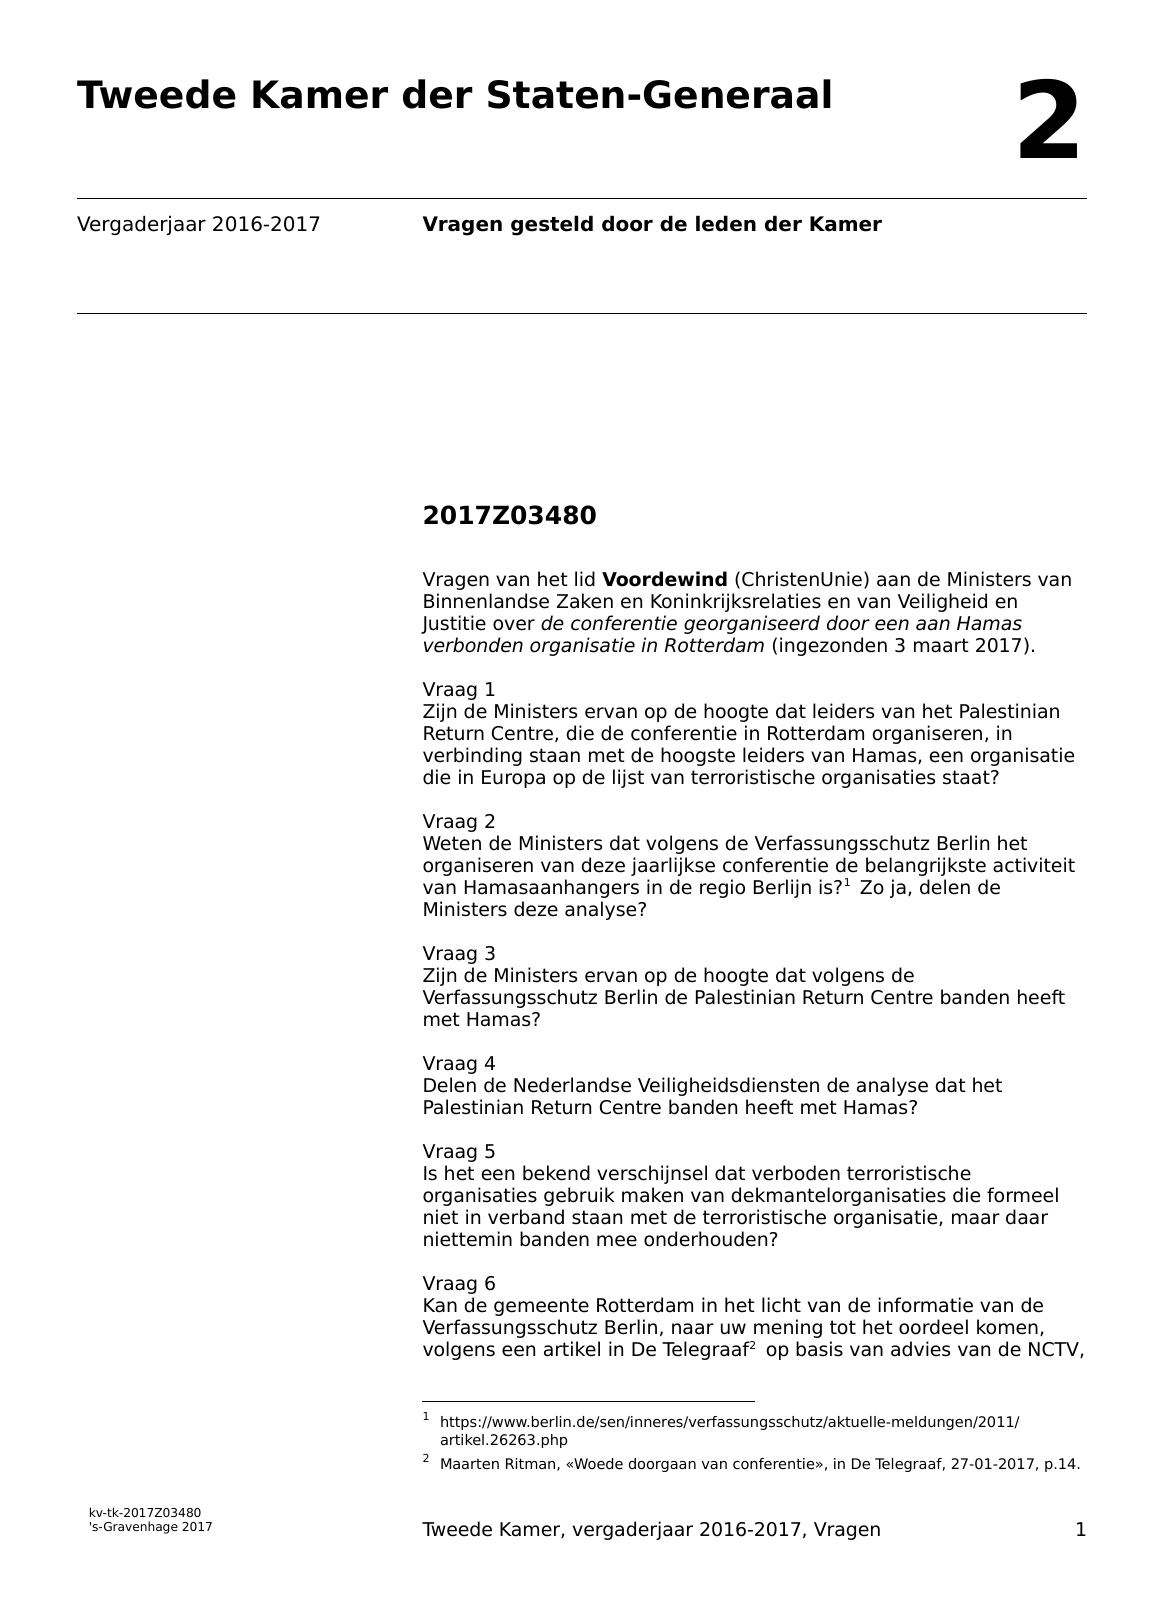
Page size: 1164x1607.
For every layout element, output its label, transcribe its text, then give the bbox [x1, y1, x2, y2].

table_cell Vragen gesteld door de leden der Kamer [422, 199, 1087, 313]
text Zijn de Ministers ervan op de hoogte dat leiders van het Palestinian Return Centre, die de conferentie in Rotterdam organiseren, in verbinding staan met de hoogste leiders van Hamas, een organisatie die in Europa op de lijst van terroristische organisaties staat? [422, 701, 1087, 789]
text Vragen van het lid Voordewind (ChristenUnie) aan de Ministers van Binnenlandse Zaken en Koninkrijksrelaties en van Veiligheid en Justitie over de conferentie georganiseerd door een aan Hamas verbonden organisatie in Rotterdam (ingezonden 3 maart 2017). [422, 569, 1087, 657]
table_header Tweede Kamer der Staten-Generaal [77, 59, 886, 198]
text 's-Gravenhage 2017 [88, 1520, 323, 1534]
text Weten de Ministers dat volgens de Verfassungsschutz Berlin het organiseren van deze jaarlijkse conferentie de belangrijkste activiteit van Hamasaanhangers in de regio Berlijn is? Zo ja, delen de Ministers deze analyse? [422, 833, 1087, 921]
text Vraag 2 [422, 811, 1087, 833]
text https://www.berlin.de/sen/inneres/verfassungsschutz/aktuelle-meldungen/2011/artikel.26263.php [422, 1410, 1087, 1449]
text Vraag 5 [422, 1141, 1087, 1163]
text Vraag 4 [422, 1053, 1087, 1075]
text Vraag 1 [422, 679, 1087, 701]
text Vraag 6 [422, 1273, 1087, 1295]
table_cell Vergaderjaar 2016-2017 [77, 199, 422, 313]
text Delen de Nederlandse Veiligheidsdiensten de analyse dat het Palestinian Return Centre banden heeft met Hamas? [422, 1075, 1087, 1119]
text 2017Z03480 [422, 501, 1087, 531]
table_header 2 [886, 59, 1087, 198]
text Zijn de Ministers ervan op de hoogte dat volgens de Verfassungsschutz Berlin de Palestinian Return Centre banden heeft met Hamas? [422, 965, 1087, 1031]
text Is het een bekend verschijnsel dat verboden terroristische organisaties gebruik maken van dekmantelorganisaties die formeel niet in verband staan met de terroristische organisatie, maar daar niettemin banden mee onderhouden? [422, 1163, 1087, 1251]
text Kan de gemeente Rotterdam in het licht van de informatie van de Verfassungsschutz Berlin, naar uw mening tot het oordeel komen, volgens een artikel in De Telegraaf op basis van advies van de NCTV, [422, 1295, 1087, 1361]
text Vraag 3 [422, 943, 1087, 965]
text kv-tk-2017Z03480 [88, 1506, 323, 1520]
text Maarten Ritman, «Woede doorgaan van conferentie», in De Telegraaf, 27-01-2017, p.14. [422, 1452, 1087, 1474]
